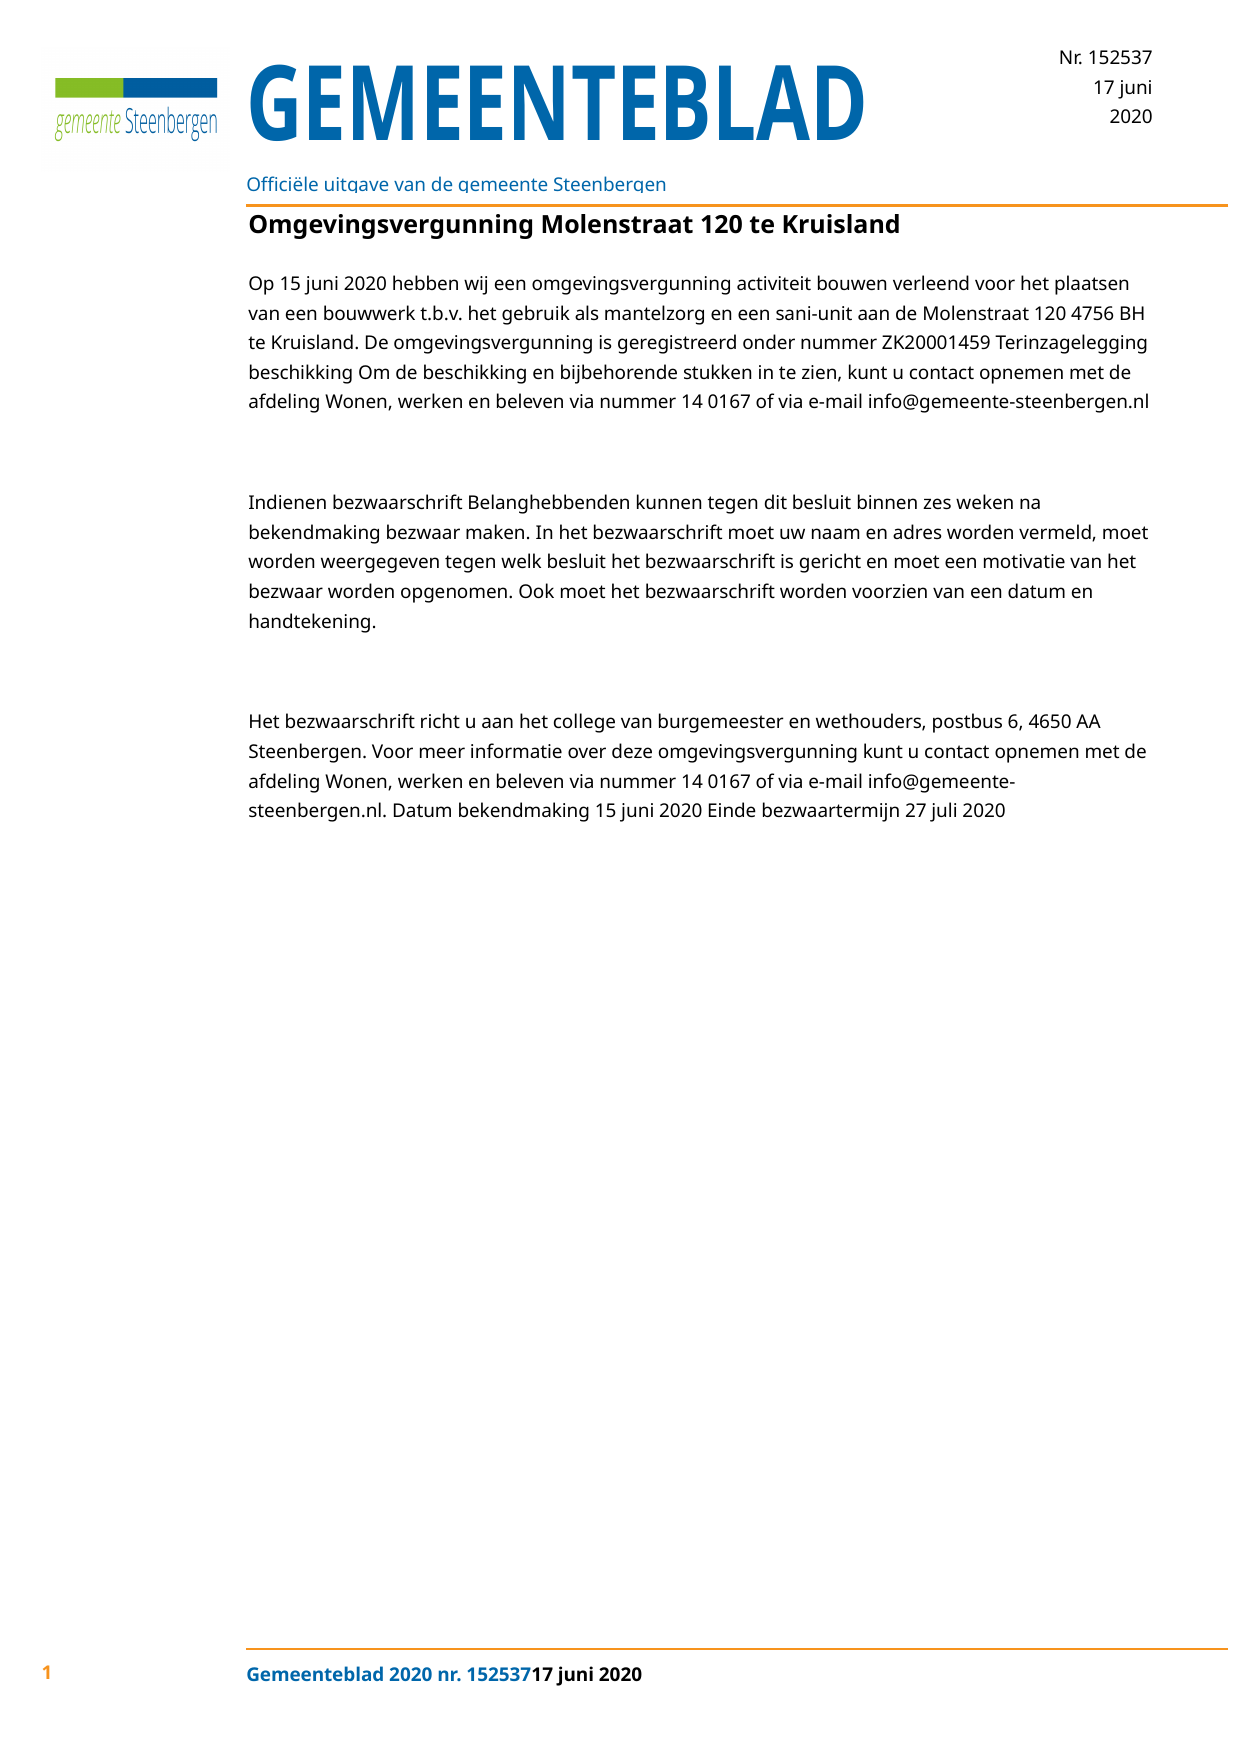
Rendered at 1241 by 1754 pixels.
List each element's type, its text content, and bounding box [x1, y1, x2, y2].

text Omgevingsvergunning Molenstraat 120 te Kruisland [248, 207, 1152, 241]
text Indienen bezwaarschrift Belanghebbenden kunnen tegen dit besluit binnen zes weken na bekendmaking bezwaar maken. In het bezwaarschrift moet uw naam en adres worden vermeld, moet worden weergegeven tegen welk besluit het bezwaarschrift is gericht en moet een motivatie van het bezwaar worden opgenomen. Ook moet het bezwaarschrift worden voorzien van een datum en handtekening. [248, 489, 1152, 633]
picture [41, 47, 231, 172]
text Het bezwaarschrift richt u aan het college van burgemeester en wethouders, postbus 6, 4650 AA Steenbergen. Voor meer informatie over deze omgevingsvergunning kunt u contact opnemen met de afdeling Wonen, werken en beleven via nummer 14 0167 of via e-mail info@gemeente-steenbergen.nl. Datum bekendmaking 15 juni 2020 Einde bezwaartermijn 27 juli 2020 [248, 709, 1152, 823]
text Op 15 juni 2020 hebben wij een omgevingsvergunning activiteit bouwen verleend voor het plaatsen van een bouwwerk t.b.v. het gebruik als mantelzorg en een sani-unit aan de Molenstraat 120 4756 BH te Kruisland. De omgevingsvergunning is geregistreerd onder nummer ZK20001459 Terinzagelegging beschikking Om de beschikking en bijbehorende stukken in te zien, kunt u contact opnemen met de afdeling Wonen, werken en beleven via nummer 14 0167 of via e-mail info@gemeente-steenbergen.nl [248, 270, 1152, 414]
